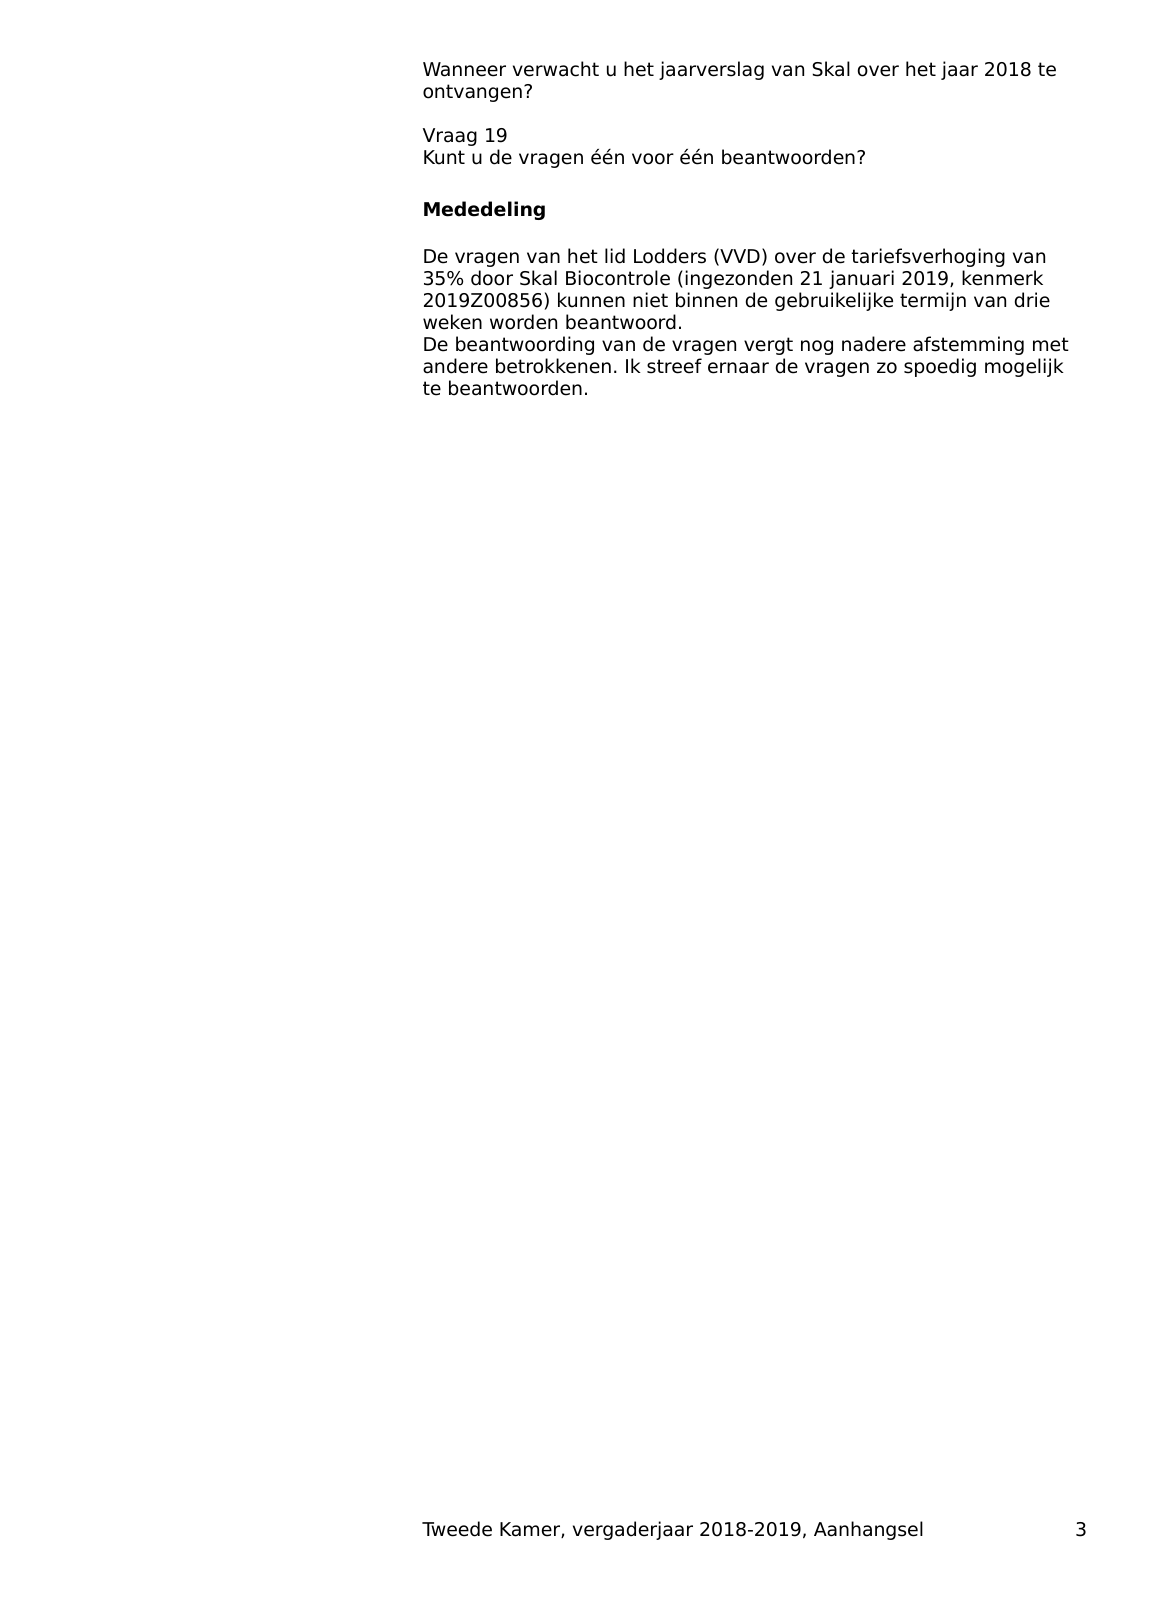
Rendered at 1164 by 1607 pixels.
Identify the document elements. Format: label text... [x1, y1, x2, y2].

text Vraag 19 [422, 125, 1087, 147]
text Wanneer verwacht u het jaarverslag van Skal over het jaar 2018 te ontvangen? [422, 59, 1087, 103]
text Kunt u de vragen één voor één beantwoorden? [422, 147, 1087, 169]
text De vragen van het lid Lodders (VVD) over de tariefsverhoging van 35% door Skal Biocontrole (ingezonden 21 januari 2019, kenmerk 2019Z00856) kunnen niet binnen de gebruikelijke termijn van drie weken worden beantwoord. [422, 246, 1087, 334]
text De beantwoording van de vragen vergt nog nadere afstemming met andere betrokkenen. Ik streef ernaar de vragen zo spoedig mogelijk te beantwoorden. [422, 334, 1087, 400]
subtitle Mededeling [422, 199, 1087, 221]
